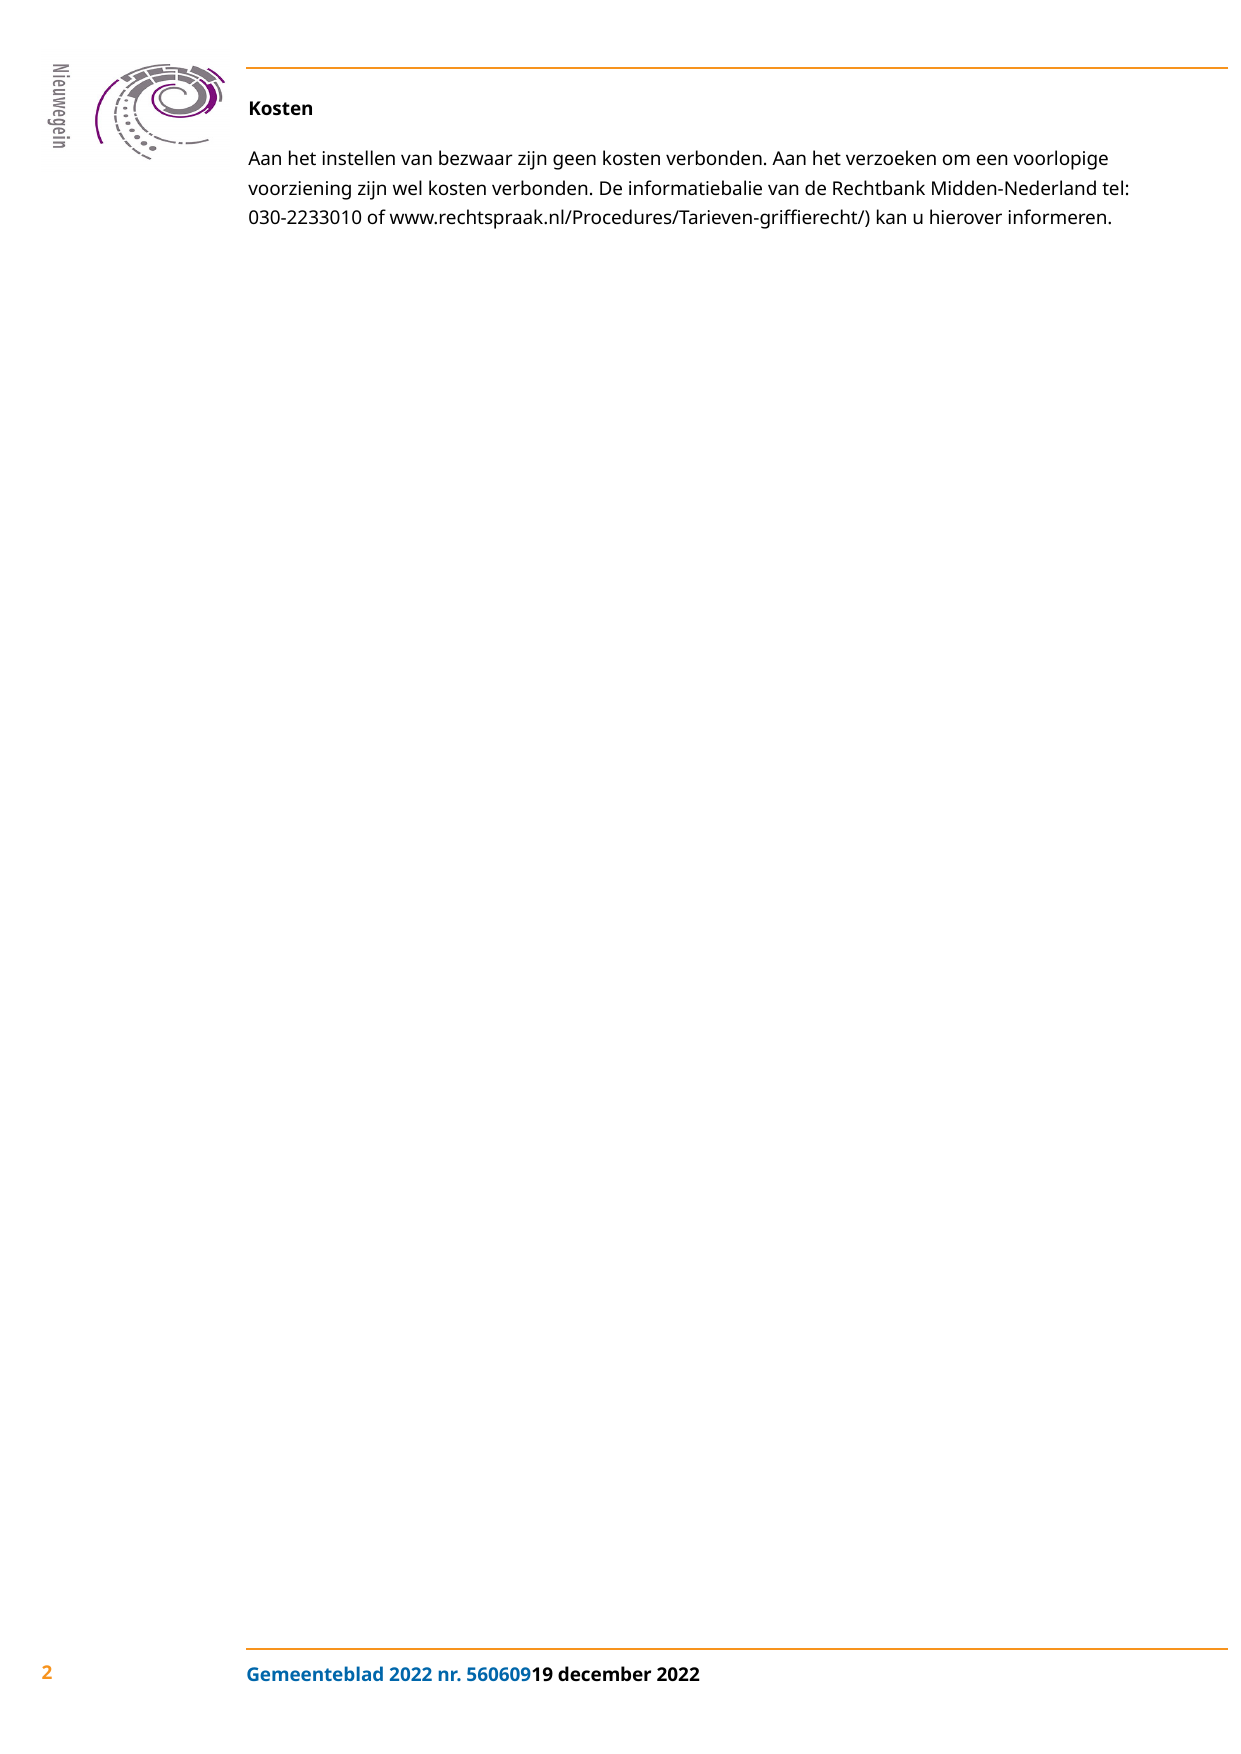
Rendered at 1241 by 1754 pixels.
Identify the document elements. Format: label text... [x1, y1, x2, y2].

text Aan het instellen van bezwaar zijn geen kosten verbonden. Aan het verzoeken om een voorlopige voorziening zijn wel kosten verbonden. De informatiebalie van de Rechtbank Midden-Nederland tel: 030-2233010 of www.rechtspraak.nl/Procedures/Tarieven-griffierecht/) kan u hierover informeren. [248, 145, 1152, 230]
picture [41, 47, 231, 172]
text Kosten [248, 95, 1152, 121]
